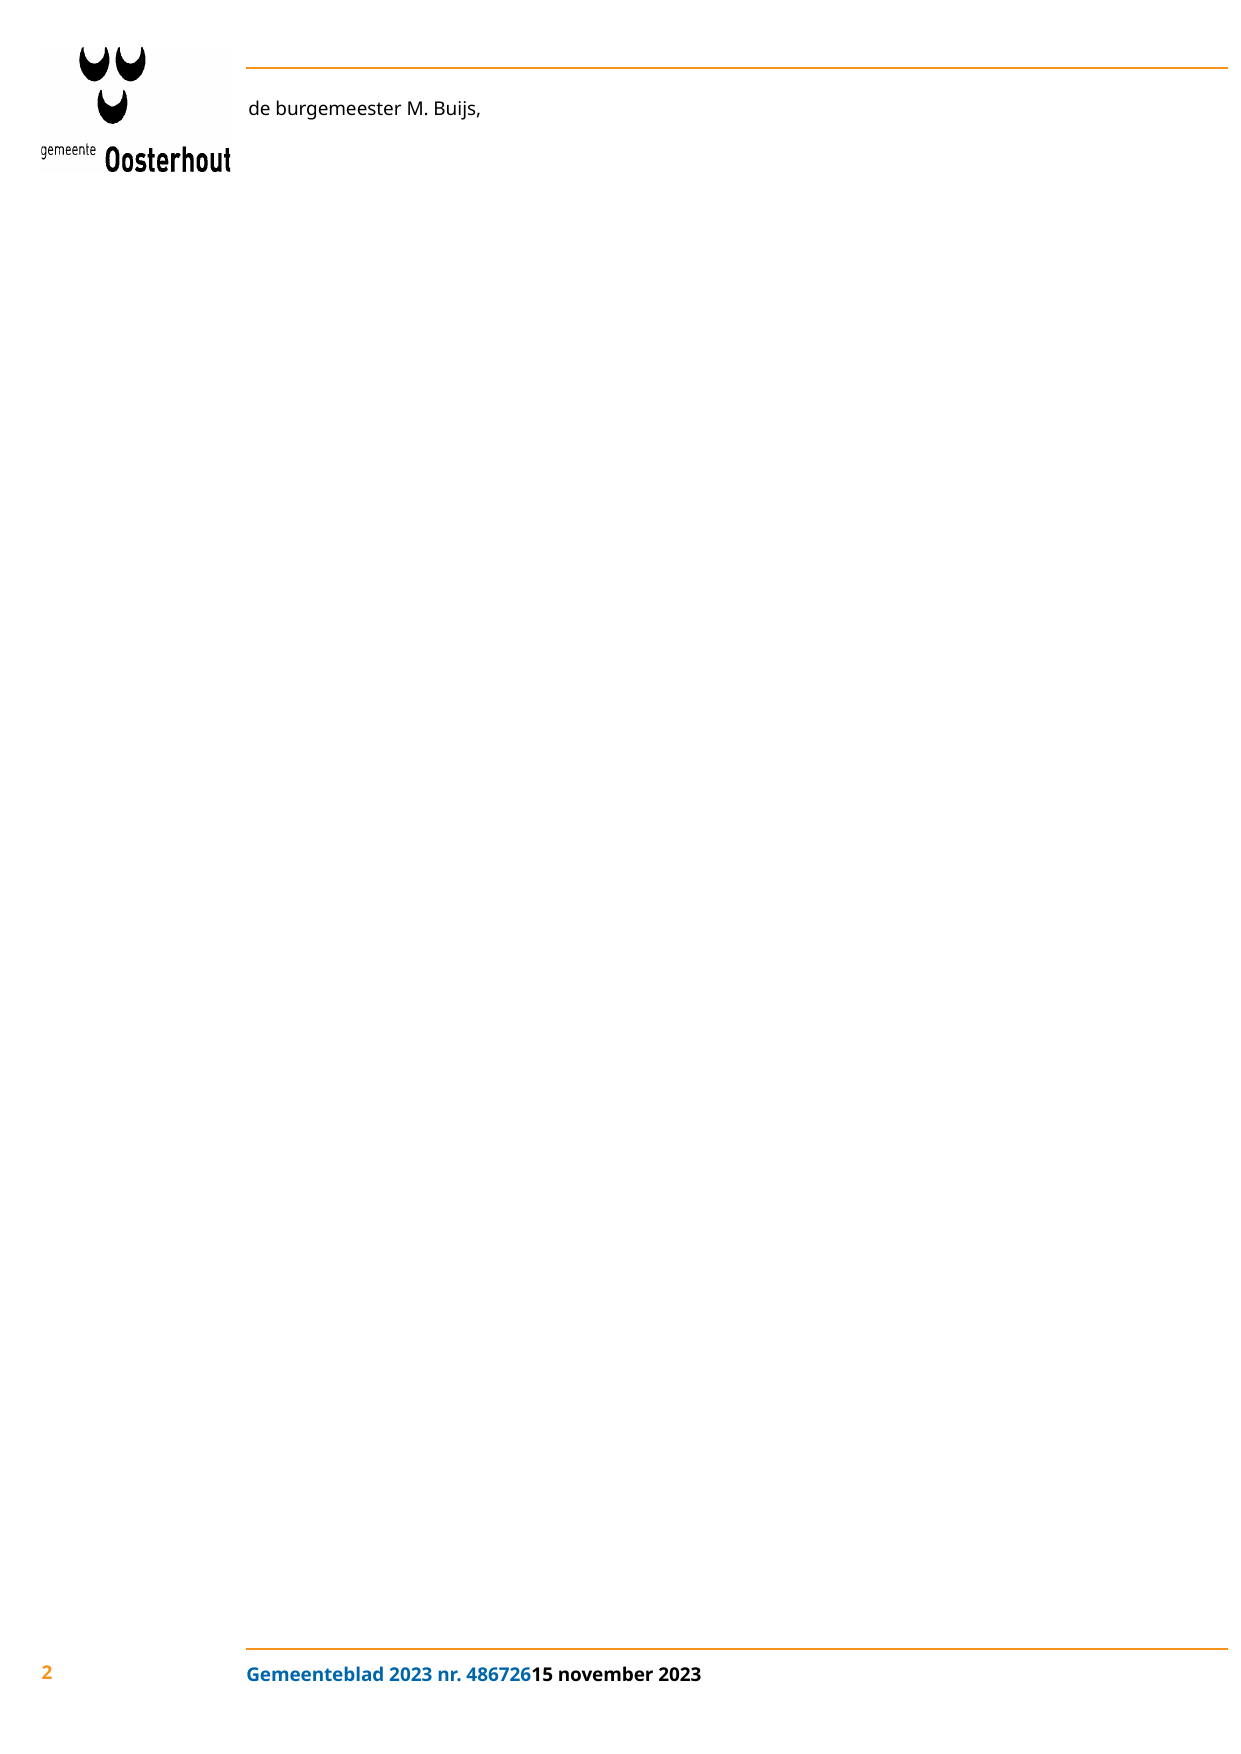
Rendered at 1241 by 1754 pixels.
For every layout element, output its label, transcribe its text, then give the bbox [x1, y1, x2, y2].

picture [41, 47, 231, 172]
text de burgemeester M. Buijs, [248, 95, 1152, 121]
